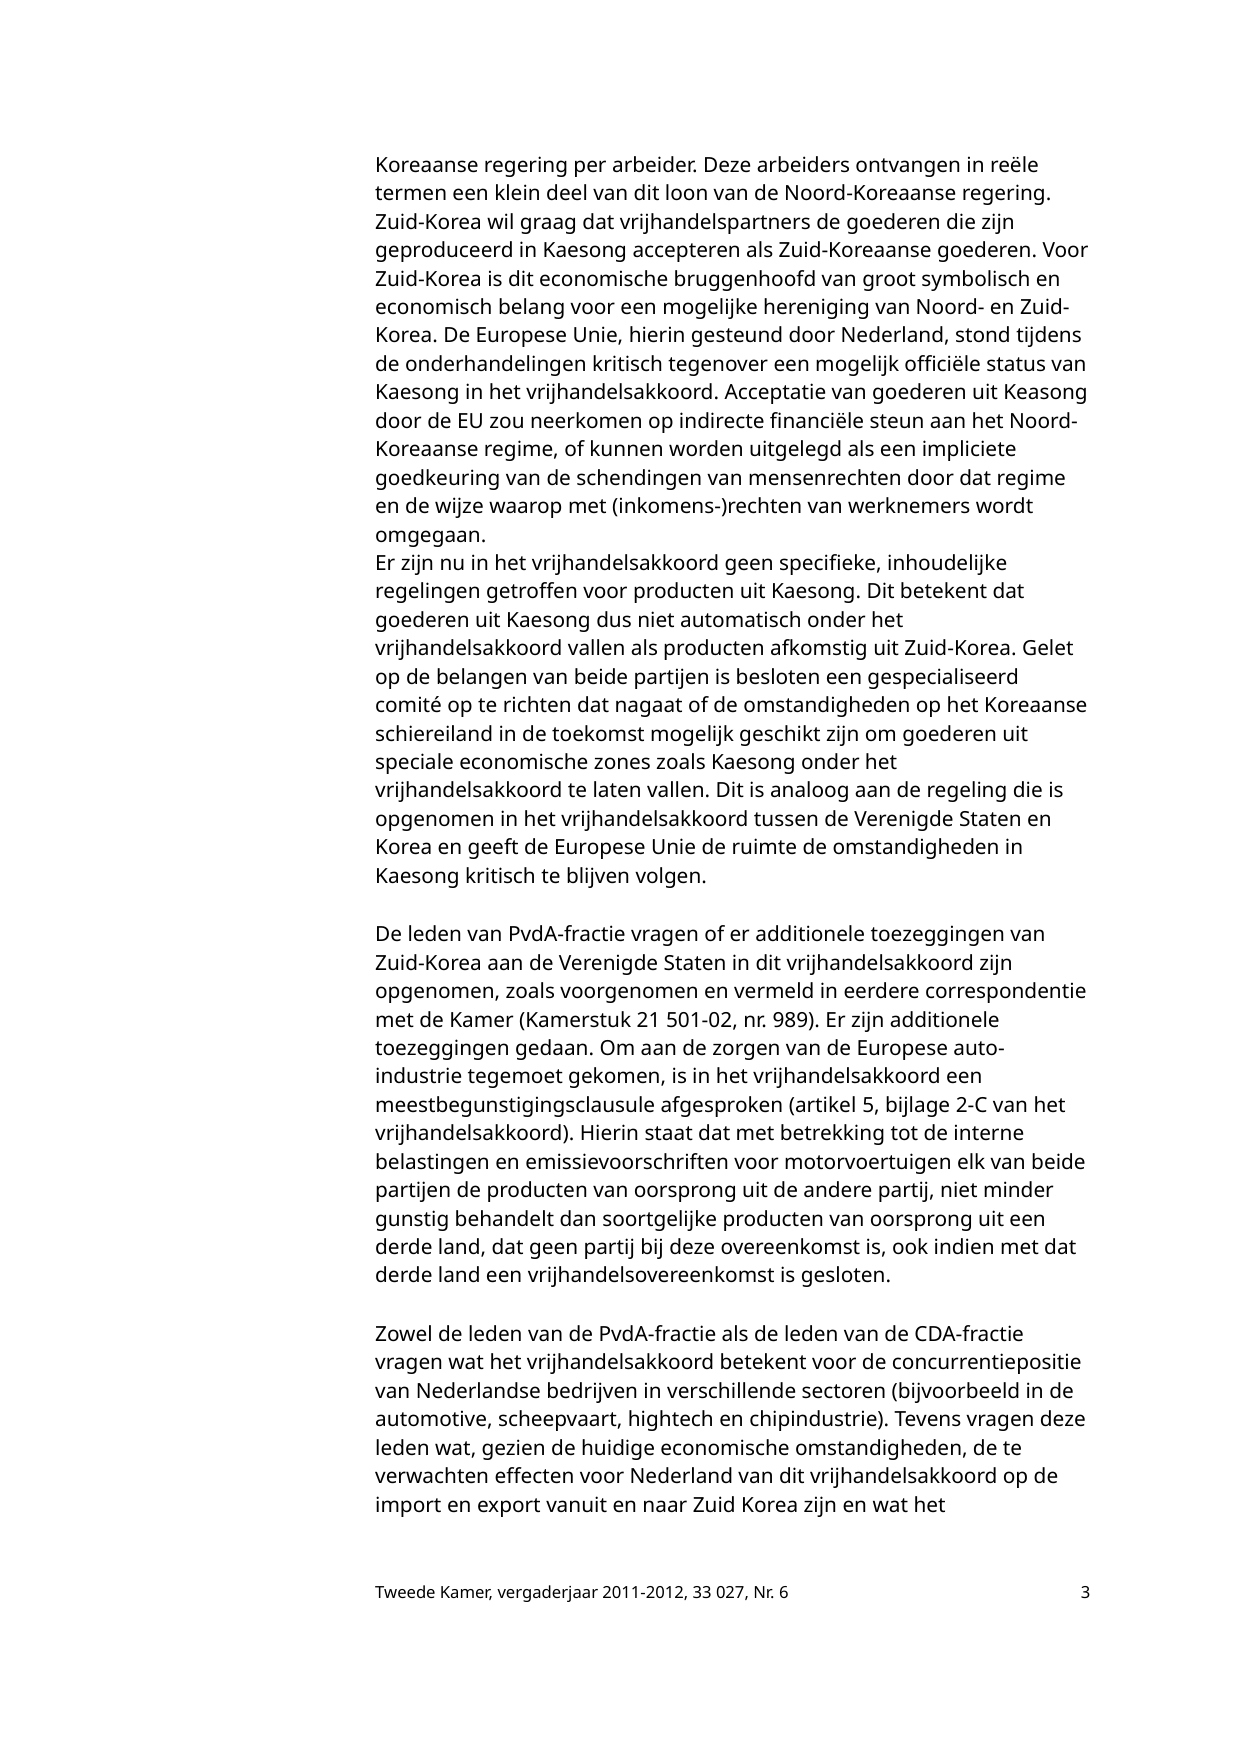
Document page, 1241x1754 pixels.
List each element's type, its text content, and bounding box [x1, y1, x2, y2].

text Er zijn nu in het vrijhandelsakkoord geen specifieke, inhoudelijke regelingen getroffen voor producten uit Kaesong. Dit betekent dat goederen uit Kaesong dus niet automatisch onder het vrijhandelsakkoord vallen als producten afkomstig uit Zuid-Korea. Gelet op de belangen van beide partijen is besloten een gespecialiseerd comité op te richten dat nagaat of de omstandigheden op het Koreaanse schiereiland in de toekomst mogelijk geschikt zijn om goederen uit speciale economische zones zoals Kaesong onder het vrijhandelsakkoord te laten vallen. Dit is analoog aan de regeling die is opgenomen in het vrijhandelsakkoord tussen de Verenigde Staten en Korea en geeft de Europese Unie de ruimte de omstandigheden in Kaesong kritisch te blijven volgen. [375, 548, 1090, 889]
text De leden van PvdA-fractie vragen of er additionele toezeggingen van Zuid-Korea aan de Verenigde Staten in dit vrijhandelsakkoord zijn opgenomen, zoals voorgenomen en vermeld in eerdere correspondentie met de Kamer (Kamerstuk 21 501-02, nr. 989). Er zijn additionele toezeggingen gedaan. Om aan de zorgen van de Europese auto-industrie tegemoet gekomen, is in het vrijhandelsakkoord een meestbegunstigingsclausule afgesproken (artikel 5, bijlage 2-C van het vrijhandelsakkoord). Hierin staat dat met betrekking tot de interne belastingen en emissievoorschriften voor motorvoertuigen elk van beide partijen de producten van oorsprong uit de andere partij, niet minder gunstig behandelt dan soortgelijke producten van oorsprong uit een derde land, dat geen partij bij deze overeenkomst is, ook indien met dat derde land een vrijhandelsovereenkomst is gesloten. [375, 919, 1090, 1289]
text Koreaanse regering per arbeider. Deze arbeiders ontvangen in reële termen een klein deel van dit loon van de Noord-Koreaanse regering. Zuid-Korea wil graag dat vrijhandelspartners de goederen die zijn geproduceerd in Kaesong accepteren als Zuid-Koreaanse goederen. Voor Zuid-Korea is dit economische bruggenhoofd van groot symbolisch en economisch belang voor een mogelijke hereniging van Noord- en Zuid-Korea. De Europese Unie, hierin gesteund door Nederland, stond tijdens de onderhandelingen kritisch tegenover een mogelijk officiële status van Kaesong in het vrijhandelsakkoord. Acceptatie van goederen uit Keasong door de EU zou neerkomen op indirecte financiële steun aan het Noord-Koreaanse regime, of kunnen worden uitgelegd als een impliciete goedkeuring van de schendingen van mensenrechten door dat regime en de wijze waarop met (inkomens-)rechten van werknemers wordt omgegaan. [375, 150, 1090, 548]
text Zowel de leden van de PvdA-fractie als de leden van de CDA-fractie vragen wat het vrijhandelsakkoord betekent voor de concurrentiepositie van Nederlandse bedrijven in verschillende sectoren (bijvoorbeeld in de automotive, scheepvaart, hightech en chipindustrie). Tevens vragen deze leden wat, gezien de huidige economische omstandigheden, de te verwachten effecten voor Nederland van dit vrijhandelsakkoord op de import en export vanuit en naar Zuid Korea zijn en wat het [375, 1319, 1090, 1518]
